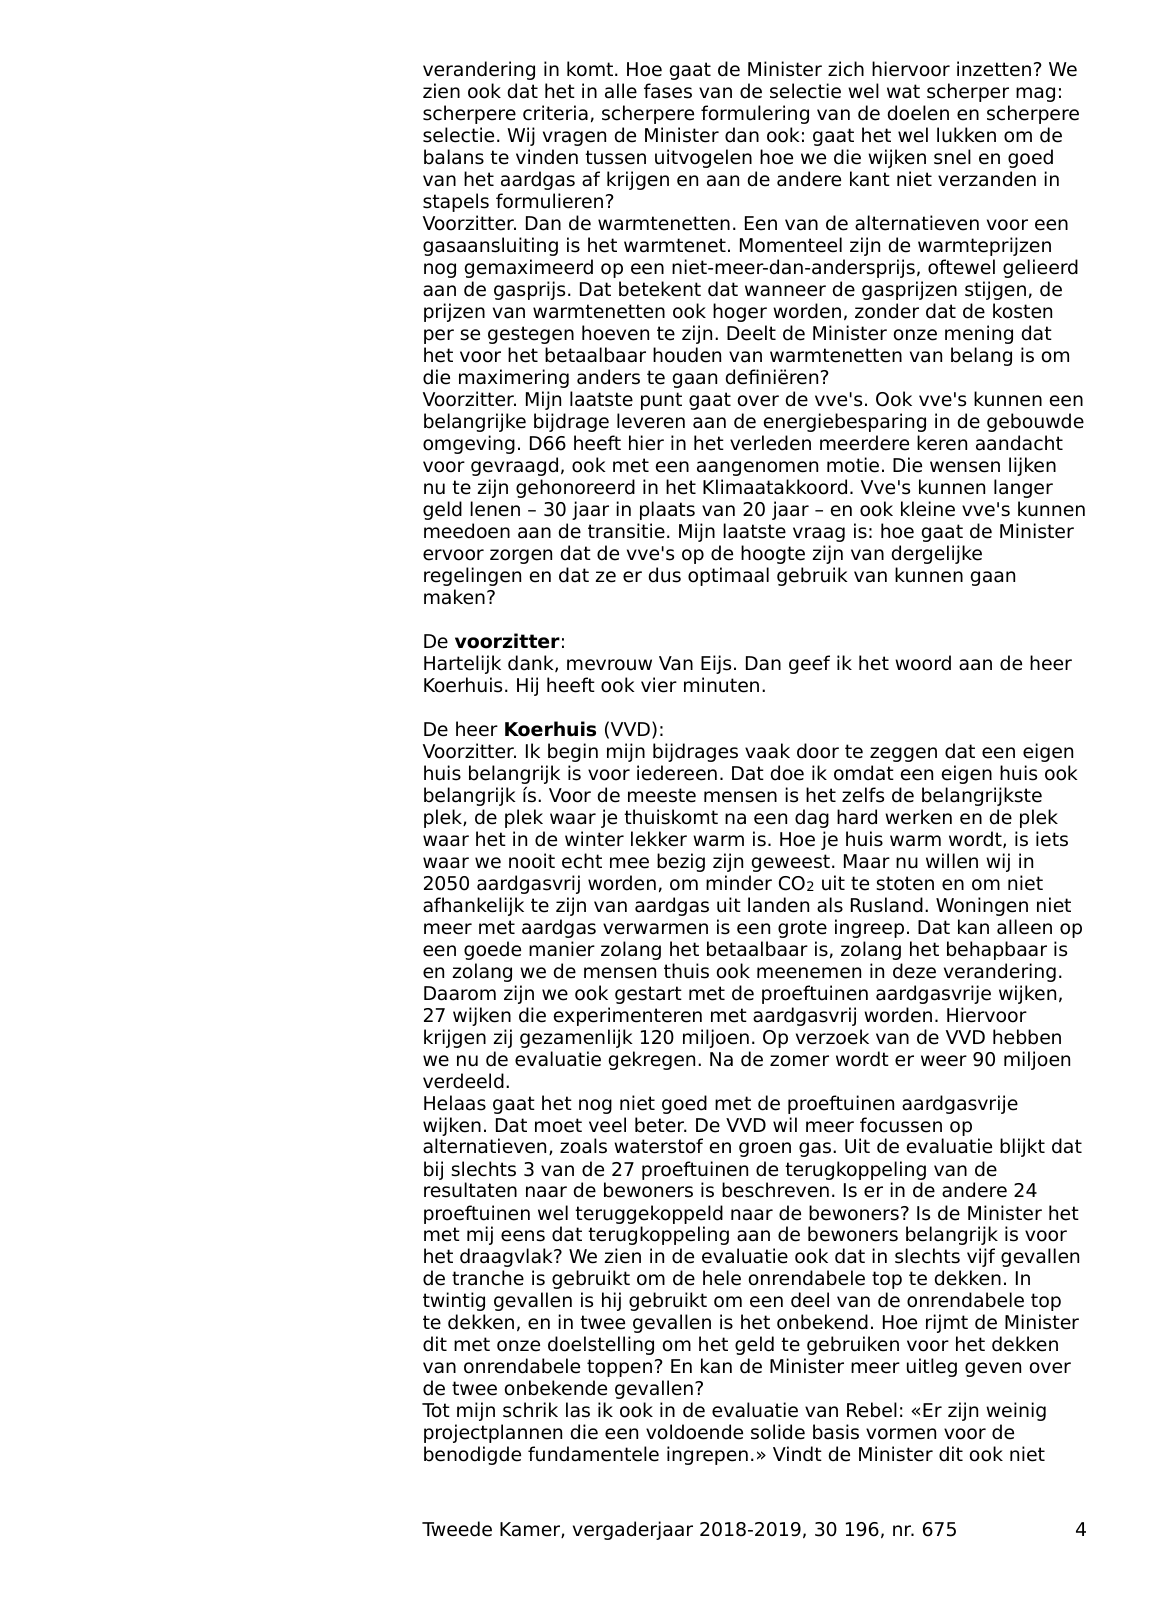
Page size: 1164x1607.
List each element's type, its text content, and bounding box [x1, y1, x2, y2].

text Hartelijk dank, mevrouw Van Eijs. Dan geef ik het woord aan de heer Koerhuis. Hij heeft ook vier minuten. [422, 653, 1087, 697]
text Helaas gaat het nog niet goed met de proeftuinen aardgasvrije wijken. Dat moet veel beter. De VVD wil meer focussen op alternatieven, zoals waterstof en groen gas. Uit de evaluatie blijkt dat bij slechts 3 van de 27 proeftuinen de terugkoppeling van de resultaten naar de bewoners is beschreven. Is er in de andere 24 proeftuinen wel teruggekoppeld naar de bewoners? Is de Minister het met mij eens dat terugkoppeling aan de bewoners belangrijk is voor het draagvlak? We zien in de evaluatie ook dat in slechts vijf gevallen de tranche is gebruikt om de hele onrendabele top te dekken. In twintig gevallen is hij gebruikt om een deel van de onrendabele top te dekken, en in twee gevallen is het onbekend. Hoe rijmt de Minister dit met onze doelstelling om het geld te gebruiken voor het dekken van onrendabele toppen? En kan de Minister meer uitleg geven over de twee onbekende gevallen? [422, 1092, 1087, 1400]
text Tot mijn schrik las ik ook in de evaluatie van Rebel: «Er zijn weinig projectplannen die een voldoende solide basis vormen voor de benodigde fundamentele ingrepen.» Vindt de Minister dit ook niet [422, 1400, 1087, 1466]
text De voorzitter: [422, 631, 1087, 653]
text Voorzitter. Mijn laatste punt gaat over de vve's. Ook vve's kunnen een belangrijke bijdrage leveren aan de energiebesparing in de gebouwde omgeving. D66 heeft hier in het verleden meerdere keren aandacht voor gevraagd, ook met een aangenomen motie. Die wensen lijken nu te zijn gehonoreerd in het Klimaatakkoord. Vve's kunnen langer geld lenen – 30 jaar in plaats van 20 jaar – en ook kleine vve's kunnen meedoen aan de transitie. Mijn laatste vraag is: hoe gaat de Minister ervoor zorgen dat de vve's op de hoogte zijn van dergelijke regelingen en dat ze er dus optimaal gebruik van kunnen gaan maken? [422, 389, 1087, 608]
text Voorzitter. Ik begin mijn bijdrages vaak door te zeggen dat een eigen huis belangrijk is voor iedereen. Dat doe ik omdat een eigen huis ook belangrijk ís. Voor de meeste mensen is het zelfs de belangrijkste plek, de plek waar je thuiskomt na een dag hard werken en de plek waar het in de winter lekker warm is. Hoe je huis warm wordt, is iets waar we nooit echt mee bezig zijn geweest. Maar nu willen wij in 2050 aardgasvrij worden, om minder CO2 uit te stoten en om niet afhankelijk te zijn van aardgas uit landen als Rusland. Woningen niet meer met aardgas verwarmen is een grote ingreep. Dat kan alleen op een goede manier zolang het betaalbaar is, zolang het behapbaar is en zolang we de mensen thuis ook meenemen in deze verandering. Daarom zijn we ook gestart met de proeftuinen aardgasvrije wijken, 27 wijken die experimenteren met aardgasvrij worden. Hiervoor krijgen zij gezamenlijk 120 miljoen. Op verzoek van de VVD hebben we nu de evaluatie gekregen. Na de zomer wordt er weer 90 miljoen verdeeld. [422, 741, 1087, 1092]
text De heer Koerhuis (VVD): [422, 719, 1087, 741]
text Voorzitter. Dan de warmtenetten. Een van de alternatieven voor een gasaansluiting is het warmtenet. Momenteel zijn de warmteprijzen nog gemaximeerd op een niet-meer-dan-andersprijs, oftewel gelieerd aan de gasprijs. Dat betekent dat wanneer de gasprijzen stijgen, de prijzen van warmtenetten ook hoger worden, zonder dat de kosten per se gestegen hoeven te zijn. Deelt de Minister onze mening dat het voor het betaalbaar houden van warmtenetten van belang is om die maximering anders te gaan definiëren? [422, 213, 1087, 389]
text verandering in komt. Hoe gaat de Minister zich hiervoor inzetten? We zien ook dat het in alle fases van de selectie wel wat scherper mag: scherpere criteria, scherpere formulering van de doelen en scherpere selectie. Wij vragen de Minister dan ook: gaat het wel lukken om de balans te vinden tussen uitvogelen hoe we die wijken snel en goed van het aardgas af krijgen en aan de andere kant niet verzanden in stapels formulieren? [422, 59, 1087, 213]
